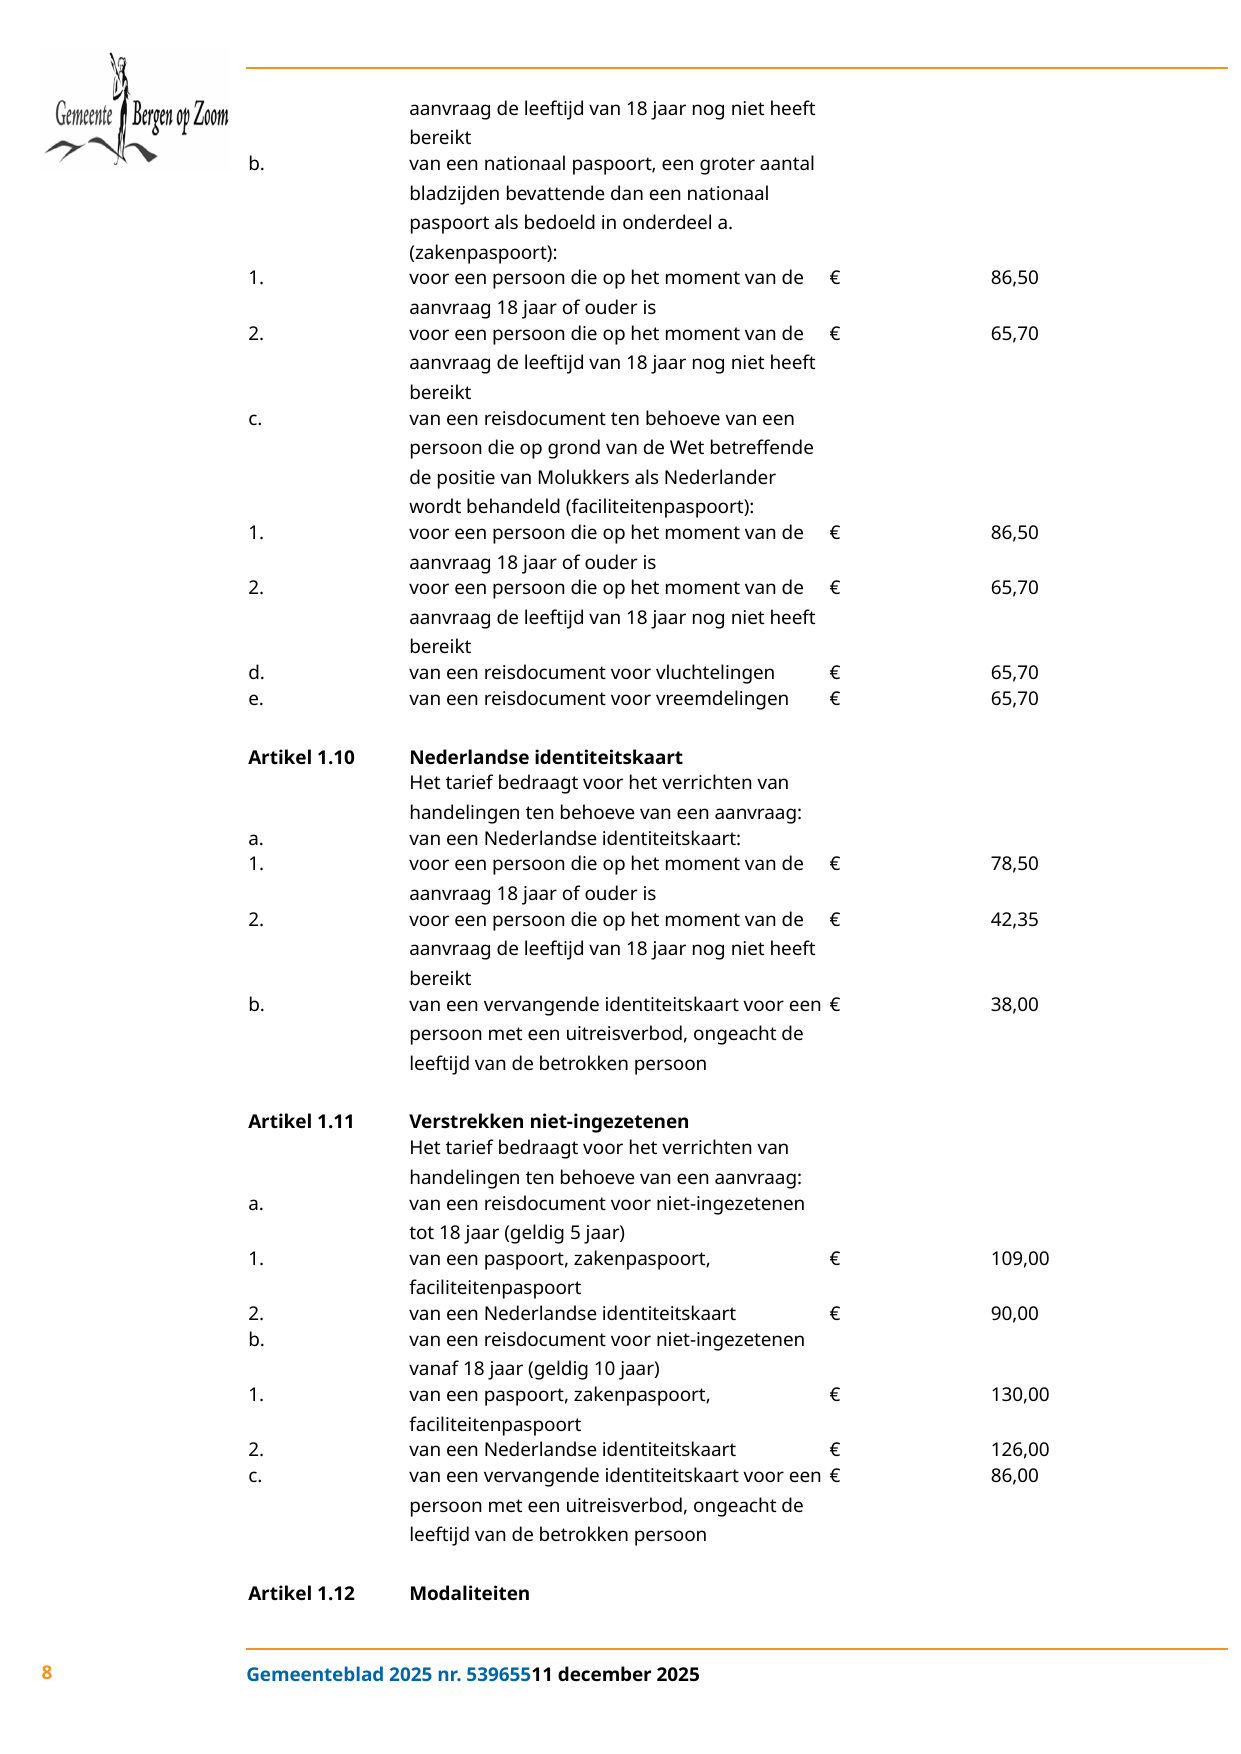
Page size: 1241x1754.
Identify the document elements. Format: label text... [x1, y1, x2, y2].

table_cell c. [248, 405, 409, 519]
table_cell 86,00 [991, 1463, 1152, 1547]
table_cell [991, 1134, 1152, 1190]
table_cell b. [248, 991, 409, 1076]
table_header Artikel 1.10 [248, 744, 409, 769]
table_cell 78,50 [991, 851, 1152, 906]
table_cell 2. [248, 575, 409, 659]
table_cell [991, 825, 1152, 851]
table_cell € [829, 1300, 991, 1326]
table_cell van een Nederlandse identiteitskaart [409, 1300, 829, 1326]
table_cell € [829, 851, 991, 906]
table_cell van een reisdocument voor niet-ingezetenen vanaf 18 jaar (geldig 10 jaar) [409, 1326, 829, 1381]
table_cell van een reisdocument voor vluchtelingen [409, 660, 829, 685]
table_cell € [829, 685, 991, 711]
table_cell Het tarief bedraagt voor het verrichten van handelingen ten behoeve van een aanvraag: [409, 770, 829, 825]
table_cell € [829, 265, 991, 320]
table_cell 65,70 [991, 685, 1152, 711]
table_cell 2. [248, 1437, 409, 1462]
table_cell b. [248, 150, 409, 264]
table_cell van een Nederlandse identiteitskaart: [409, 825, 829, 851]
table_cell 38,00 [991, 991, 1152, 1076]
table_header Artikel 1.11 [248, 1109, 409, 1134]
table_cell 1. [248, 519, 409, 574]
table_cell aanvraag de leeftijd van 18 jaar nog niet heeft bereikt [409, 95, 829, 150]
table_cell 1. [248, 265, 409, 320]
table_cell van een reisdocument voor vreemdelingen [409, 685, 829, 711]
table_cell van een reisdocument voor niet-ingezetenen tot 18 jaar (geldig 5 jaar) [409, 1190, 829, 1245]
table_cell € [829, 1381, 991, 1437]
table_cell 86,50 [991, 519, 1152, 574]
table_cell € [829, 991, 991, 1076]
table_cell van een paspoort, zakenpaspoort, faciliteitenpaspoort [409, 1245, 829, 1300]
table_header Nederlandse identiteitskaart [409, 744, 829, 769]
table_cell voor een persoon die op het moment van de aanvraag 18 jaar of ouder is [409, 519, 829, 574]
table_cell van een vervangende identiteitskaart voor een persoon met een uitreisverbod, ongeacht de leeftijd van de betrokken persoon [409, 1463, 829, 1547]
table_header [991, 1109, 1152, 1134]
table_cell € [829, 575, 991, 659]
table_header [829, 1109, 991, 1134]
table_cell e. [248, 685, 409, 711]
table_cell [829, 770, 991, 825]
table_cell 2. [248, 320, 409, 405]
table_cell 42,35 [991, 906, 1152, 991]
table_cell [991, 1326, 1152, 1381]
table_cell d. [248, 660, 409, 685]
table_cell 1. [248, 1245, 409, 1300]
table_header Artikel 1.12 [248, 1580, 409, 1606]
table_cell 65,70 [991, 320, 1152, 405]
table_cell [829, 1190, 991, 1245]
table_cell 2. [248, 1300, 409, 1326]
picture [41, 47, 231, 172]
table_cell [991, 150, 1152, 264]
table_cell € [829, 1463, 991, 1547]
table_cell [829, 1134, 991, 1190]
table_cell € [829, 1245, 991, 1300]
table_cell [991, 95, 1152, 150]
table_cell € [829, 1437, 991, 1462]
table_cell voor een persoon die op het moment van de aanvraag 18 jaar of ouder is [409, 265, 829, 320]
table_header Modaliteiten [409, 1580, 829, 1606]
table_cell van een nationaal paspoort, een groter aantal bladzijden bevattende dan een nationaal paspoort als bedoeld in onderdeel a. (zakenpaspoort): [409, 150, 829, 264]
table_cell € [829, 519, 991, 574]
table_header [991, 1580, 1152, 1606]
table_cell a. [248, 1190, 409, 1245]
table_cell € [829, 660, 991, 685]
table_cell 65,70 [991, 575, 1152, 659]
table_cell [829, 405, 991, 519]
table_header [829, 744, 991, 769]
table_cell [829, 95, 991, 150]
table_cell [829, 150, 991, 264]
table_header [829, 1580, 991, 1606]
table_header [991, 744, 1152, 769]
table_cell 1. [248, 851, 409, 906]
table_cell 90,00 [991, 1300, 1152, 1326]
table_cell [248, 95, 409, 150]
table_cell van een paspoort, zakenpaspoort, faciliteitenpaspoort [409, 1381, 829, 1437]
table_cell 109,00 [991, 1245, 1152, 1300]
table_cell c. [248, 1463, 409, 1547]
table_cell Het tarief bedraagt voor het verrichten van handelingen ten behoeve van een aanvraag: [409, 1134, 829, 1190]
table_cell [248, 1134, 409, 1190]
table_cell van een vervangende identiteitskaart voor een persoon met een uitreisverbod, ongeacht de leeftijd van de betrokken persoon [409, 991, 829, 1076]
table_cell voor een persoon die op het moment van de aanvraag de leeftijd van 18 jaar nog niet heeft bereikt [409, 906, 829, 991]
table_cell € [829, 906, 991, 991]
table_cell [829, 1326, 991, 1381]
table_cell van een reisdocument ten behoeve van een persoon die op grond van de Wet betreffende de positie van Molukkers als Nederlander wordt behandeld (faciliteitenpaspoort): [409, 405, 829, 519]
table_cell a. [248, 825, 409, 851]
table_cell 2. [248, 906, 409, 991]
table_cell voor een persoon die op het moment van de aanvraag 18 jaar of ouder is [409, 851, 829, 906]
table_cell 86,50 [991, 265, 1152, 320]
table_cell [248, 770, 409, 825]
table_cell [991, 1190, 1152, 1245]
table_cell [991, 770, 1152, 825]
table_cell € [829, 320, 991, 405]
table_cell [829, 825, 991, 851]
table_cell 65,70 [991, 660, 1152, 685]
table_header Verstrekken niet-ingezetenen [409, 1109, 829, 1134]
table_cell [991, 405, 1152, 519]
table_cell voor een persoon die op het moment van de aanvraag de leeftijd van 18 jaar nog niet heeft bereikt [409, 320, 829, 405]
table_cell 126,00 [991, 1437, 1152, 1462]
table_cell voor een persoon die op het moment van de aanvraag de leeftijd van 18 jaar nog niet heeft bereikt [409, 575, 829, 659]
table_cell van een Nederlandse identiteitskaart [409, 1437, 829, 1462]
table_cell 1. [248, 1381, 409, 1437]
table_cell b. [248, 1326, 409, 1381]
table_cell 130,00 [991, 1381, 1152, 1437]
